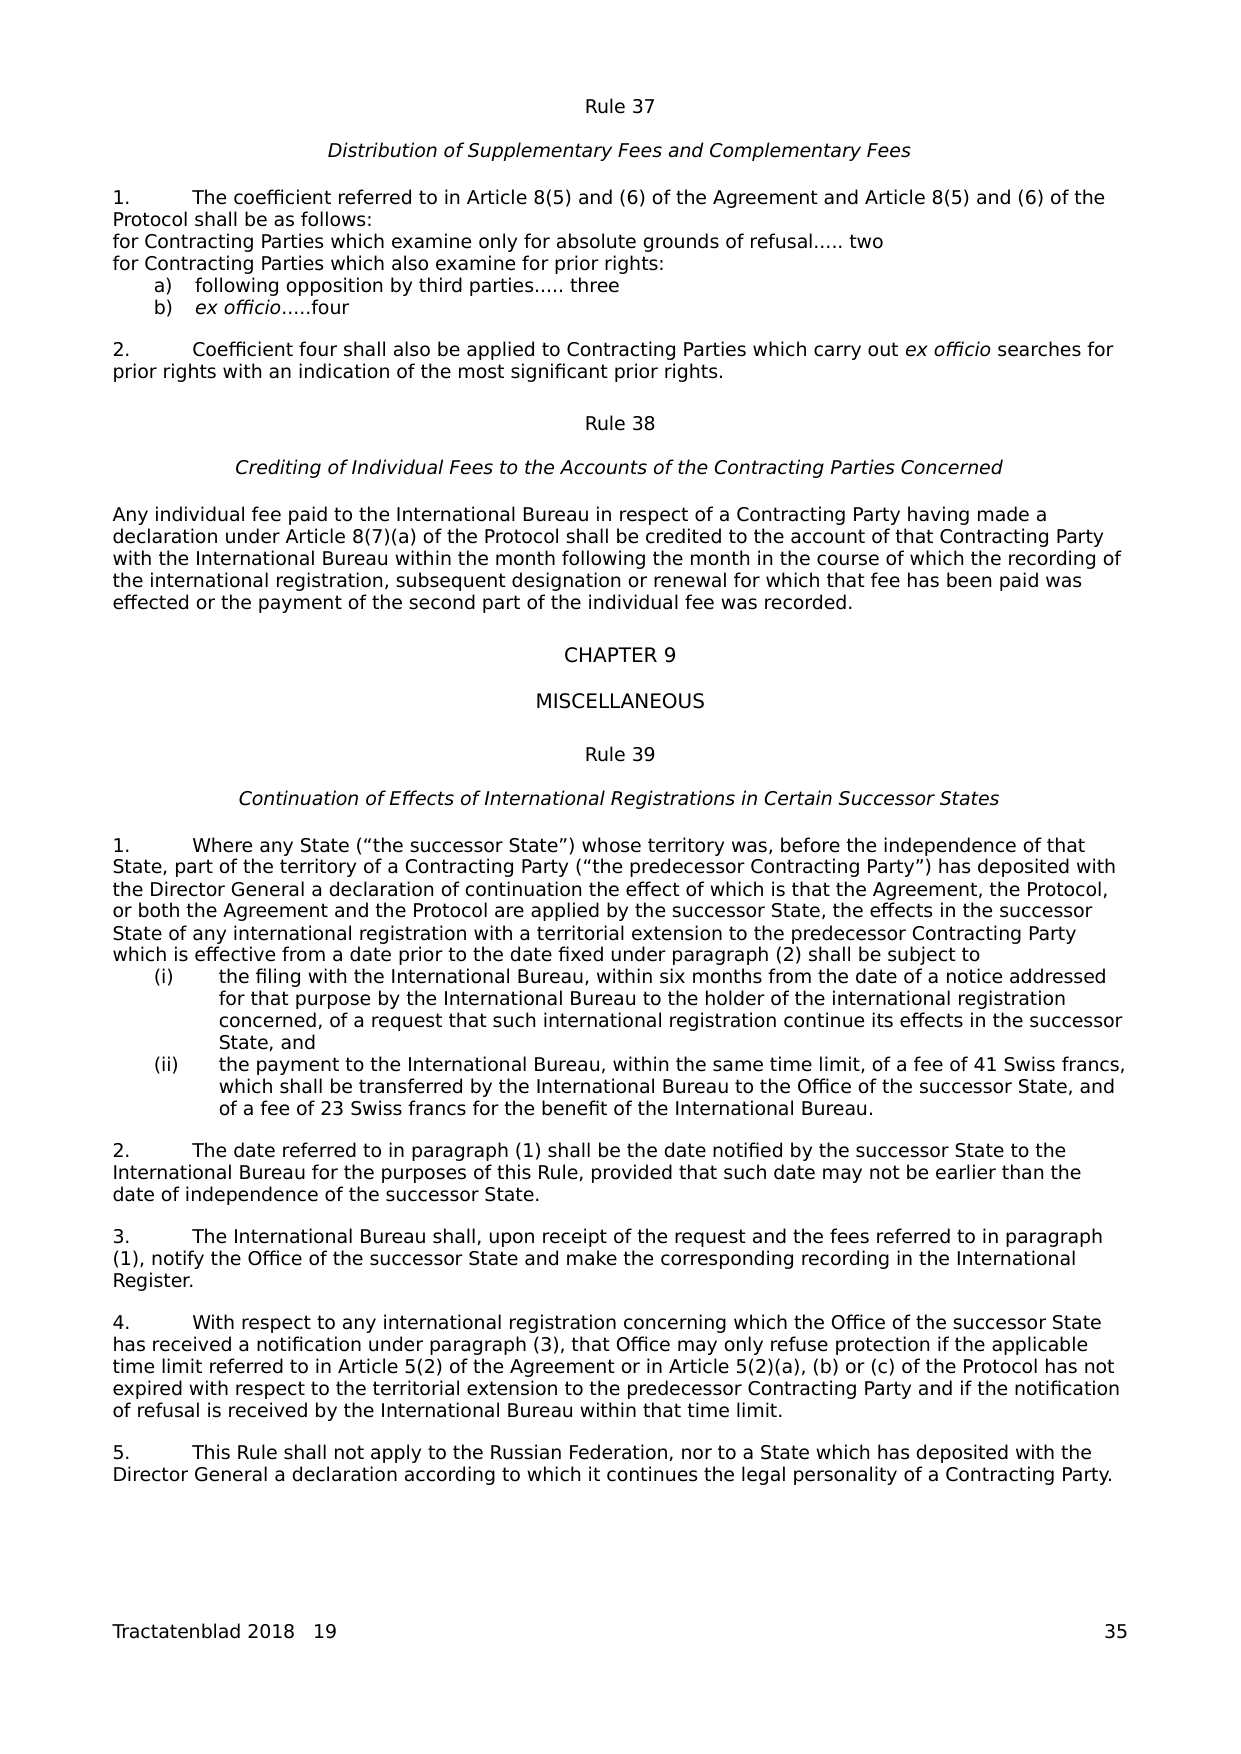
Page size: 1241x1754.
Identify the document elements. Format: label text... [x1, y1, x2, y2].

text (ii) the payment to the International Bureau, within the same time limit, of a fee of 41 Swiss francs, which shall be transferred by the International Bureau to the Office of the successor State, and of a fee of 23 Swiss francs for the benefit of the International Bureau. [153, 1054, 1128, 1120]
text Any individual fee paid to the International Bureau in respect of a Contracting Party having made a declaration under Article 8(7)(a) of the Protocol shall be credited to the account of that Contracting Party with the International Bureau within the month following the month in the course of which the recording of the international registration, subsequent designation or renewal for which that fee has been paid was effected or the payment of the second part of the individual fee was recorded. [112, 504, 1128, 613]
text 2. The date referred to in paragraph (1) shall be the date notified by the successor State to the International Bureau for the purposes of this Rule, provided that such date may not be earlier than the date of independence of the successor State. [112, 1140, 1128, 1206]
subtitle Rule 37 Distribution of Supplementary Fees and Complementary Fees [112, 96, 1128, 162]
text for Contracting Parties which also examine for prior rights: [112, 253, 1128, 275]
subtitle Rule 39 Continuation of Effects of International Registrations in Certain Successor States [112, 743, 1128, 809]
text 3. The International Bureau shall, upon receipt of the request and the fees referred to in paragraph (1), notify the Office of the successor State and make the corresponding recording in the International Register. [112, 1226, 1128, 1292]
text a) following opposition by third parties..... three [153, 275, 1128, 297]
subtitle CHAPTER 9 MISCELLANEOUS [112, 643, 1128, 713]
subtitle Rule 38 Crediting of Individual Fees to the Accounts of the Contracting Parties Concerned [112, 413, 1128, 479]
text 1. The coefficient referred to in Article 8(5) and (6) of the Agreement and Article 8(5) and (6) of the Protocol shall be as follows: [112, 187, 1128, 231]
text 5. This Rule shall not apply to the Russian Federation, nor to a State which has deposited with the Director General a declaration according to which it continues the legal personality of a Contracting Party. [112, 1442, 1128, 1486]
text 4. With respect to any international registration concerning which the Office of the successor State has received a notification under paragraph (3), that Office may only refuse protection if the applicable time limit referred to in Article 5(2) of the Agreement or in Article 5(2)(a), (b) or (c) of the Protocol has not expired with respect to the territorial extension to the predecessor Contracting Party and if the notification of refusal is received by the International Bureau within that time limit. [112, 1312, 1128, 1422]
text 2. Coefficient four shall also be applied to Contracting Parties which carry out ex officio searches for prior rights with an indication of the most significant prior rights. [112, 339, 1128, 383]
text for Contracting Parties which examine only for absolute grounds of refusal..... two [112, 231, 1128, 253]
text (i) the filing with the International Bureau, within six months from the date of a notice addressed for that purpose by the International Bureau to the holder of the international registration concerned, of a request that such international registration continue its effects in the successor State, and [153, 966, 1128, 1054]
text b) ex officio.....four [153, 297, 1128, 319]
text 1. Where any State (“the successor State”) whose territory was, before the independence of that State, part of the territory of a Contracting Party (“the predecessor Contracting Party”) has deposited with the Director General a declaration of continuation the effect of which is that the Agreement, the Protocol, or both the Agreement and the Protocol are applied by the successor State, the effects in the successor State of any international registration with a territorial extension to the predecessor Contracting Party which is effective from a date prior to the date fixed under paragraph (2) shall be subject to [112, 834, 1128, 966]
